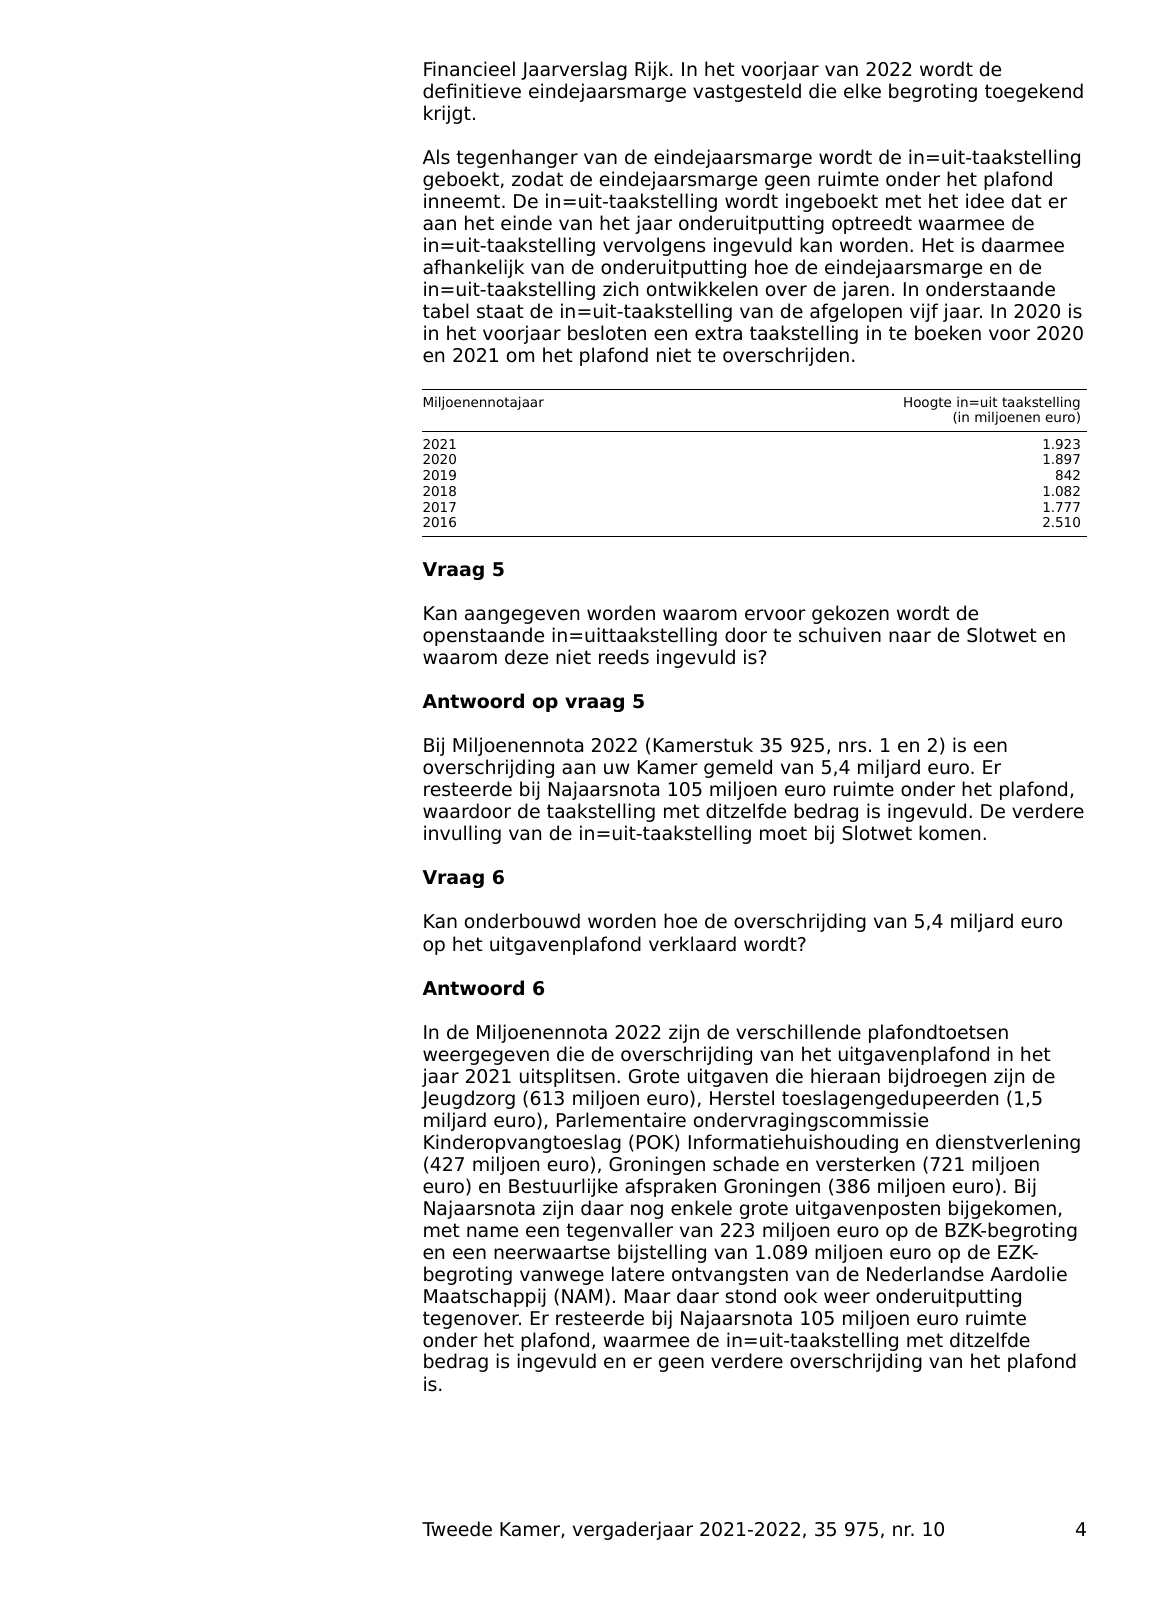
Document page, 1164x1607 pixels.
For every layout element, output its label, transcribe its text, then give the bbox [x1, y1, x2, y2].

table_cell 2017 [422, 499, 698, 515]
subtitle Vraag 6 [422, 867, 1087, 889]
table_cell 2016 [422, 515, 698, 536]
table_cell 842 [698, 468, 1087, 484]
text In de Miljoenennota 2022 zijn de verschillende plafondtoetsen weergegeven die de overschrijding van het uitgavenplafond in het jaar 2021 uitsplitsen. Grote uitgaven die hieraan bijdroegen zijn de Jeugdzorg (613 miljoen euro), Herstel toeslagengedupeerden (1,5 miljard euro), Parlementaire ondervragingscommissie Kinderopvangtoeslag (POK) Informatiehuishouding en dienstverlening (427 miljoen euro), Groningen schade en versterken (721 miljoen euro) en Bestuurlijke afspraken Groningen (386 miljoen euro). Bij Najaarsnota zijn daar nog enkele grote uitgavenposten bijgekomen, met name een tegenvaller van 223 miljoen euro op de BZK-begroting en een neerwaartse bijstelling van 1.089 miljoen euro op de EZK-begroting vanwege latere ontvangsten van de Nederlandse Aardolie Maatschappij (NAM). Maar daar stond ook weer onderuitputting tegenover. Er resteerde bij Najaarsnota 105 miljoen euro ruimte onder het plafond, waarmee de in=uit-taakstelling met ditzelfde bedrag is ingevuld en er geen verdere overschrijding van het plafond is. [422, 1022, 1087, 1395]
table_cell 2021 [422, 432, 698, 452]
table_cell 2018 [422, 484, 698, 499]
text Als tegenhanger van de eindejaarsmarge wordt de in=uit-taakstelling geboekt, zodat de eindejaarsmarge geen ruimte onder het plafond inneemt. De in=uit-taakstelling wordt ingeboekt met het idee dat er aan het einde van het jaar onderuitputting optreedt waarmee de in=uit-taakstelling vervolgens ingevuld kan worden. Het is daarmee afhankelijk van de onderuitputting hoe de eindejaarsmarge en de in=uit-taakstelling zich ontwikkelen over de jaren. In onderstaande tabel staat de in=uit-taakstelling van de afgelopen vijf jaar. In 2020 is in het voorjaar besloten een extra taakstelling in te boeken voor 2020 en 2021 om het plafond niet te overschrijden. [422, 147, 1087, 367]
text Bij Miljoenennota 2022 (Kamerstuk 35 925, nrs. 1 en 2) is een overschrijding aan uw Kamer gemeld van 5,4 miljard euro. Er resteerde bij Najaarsnota 105 miljoen euro ruimte onder het plafond, waardoor de taakstelling met ditzelfde bedrag is ingevuld. De verdere invulling van de in=uit-taakstelling moet bij Slotwet komen. [422, 735, 1087, 845]
text Kan onderbouwd worden hoe de overschrijding van 5,4 miljard euro op het uitgavenplafond verklaard wordt? [422, 911, 1087, 955]
table_cell 1.897 [698, 452, 1087, 468]
subtitle Antwoord op vraag 5 [422, 691, 1087, 713]
table_cell 2020 [422, 452, 698, 468]
text Financieel Jaarverslag Rijk. In het voorjaar van 2022 wordt de definitieve eindejaarsmarge vastgesteld die elke begroting toegekend krijgt. [422, 59, 1087, 125]
table_cell 1.777 [698, 499, 1087, 515]
table_cell 2.510 [698, 515, 1087, 536]
table_header Miljoenennotajaar [422, 390, 698, 431]
table_cell 2019 [422, 468, 698, 484]
table_header Hoogte in=uit taakstelling (in miljoenen euro) [698, 390, 1087, 431]
subtitle Antwoord 6 [422, 978, 1087, 999]
table_cell 1.923 [698, 432, 1087, 452]
subtitle Vraag 5 [422, 559, 1087, 581]
text Kan aangegeven worden waarom ervoor gekozen wordt de openstaande in=uittaakstelling door te schuiven naar de Slotwet en waarom deze niet reeds ingevuld is? [422, 603, 1087, 669]
table_cell 1.082 [698, 484, 1087, 499]
